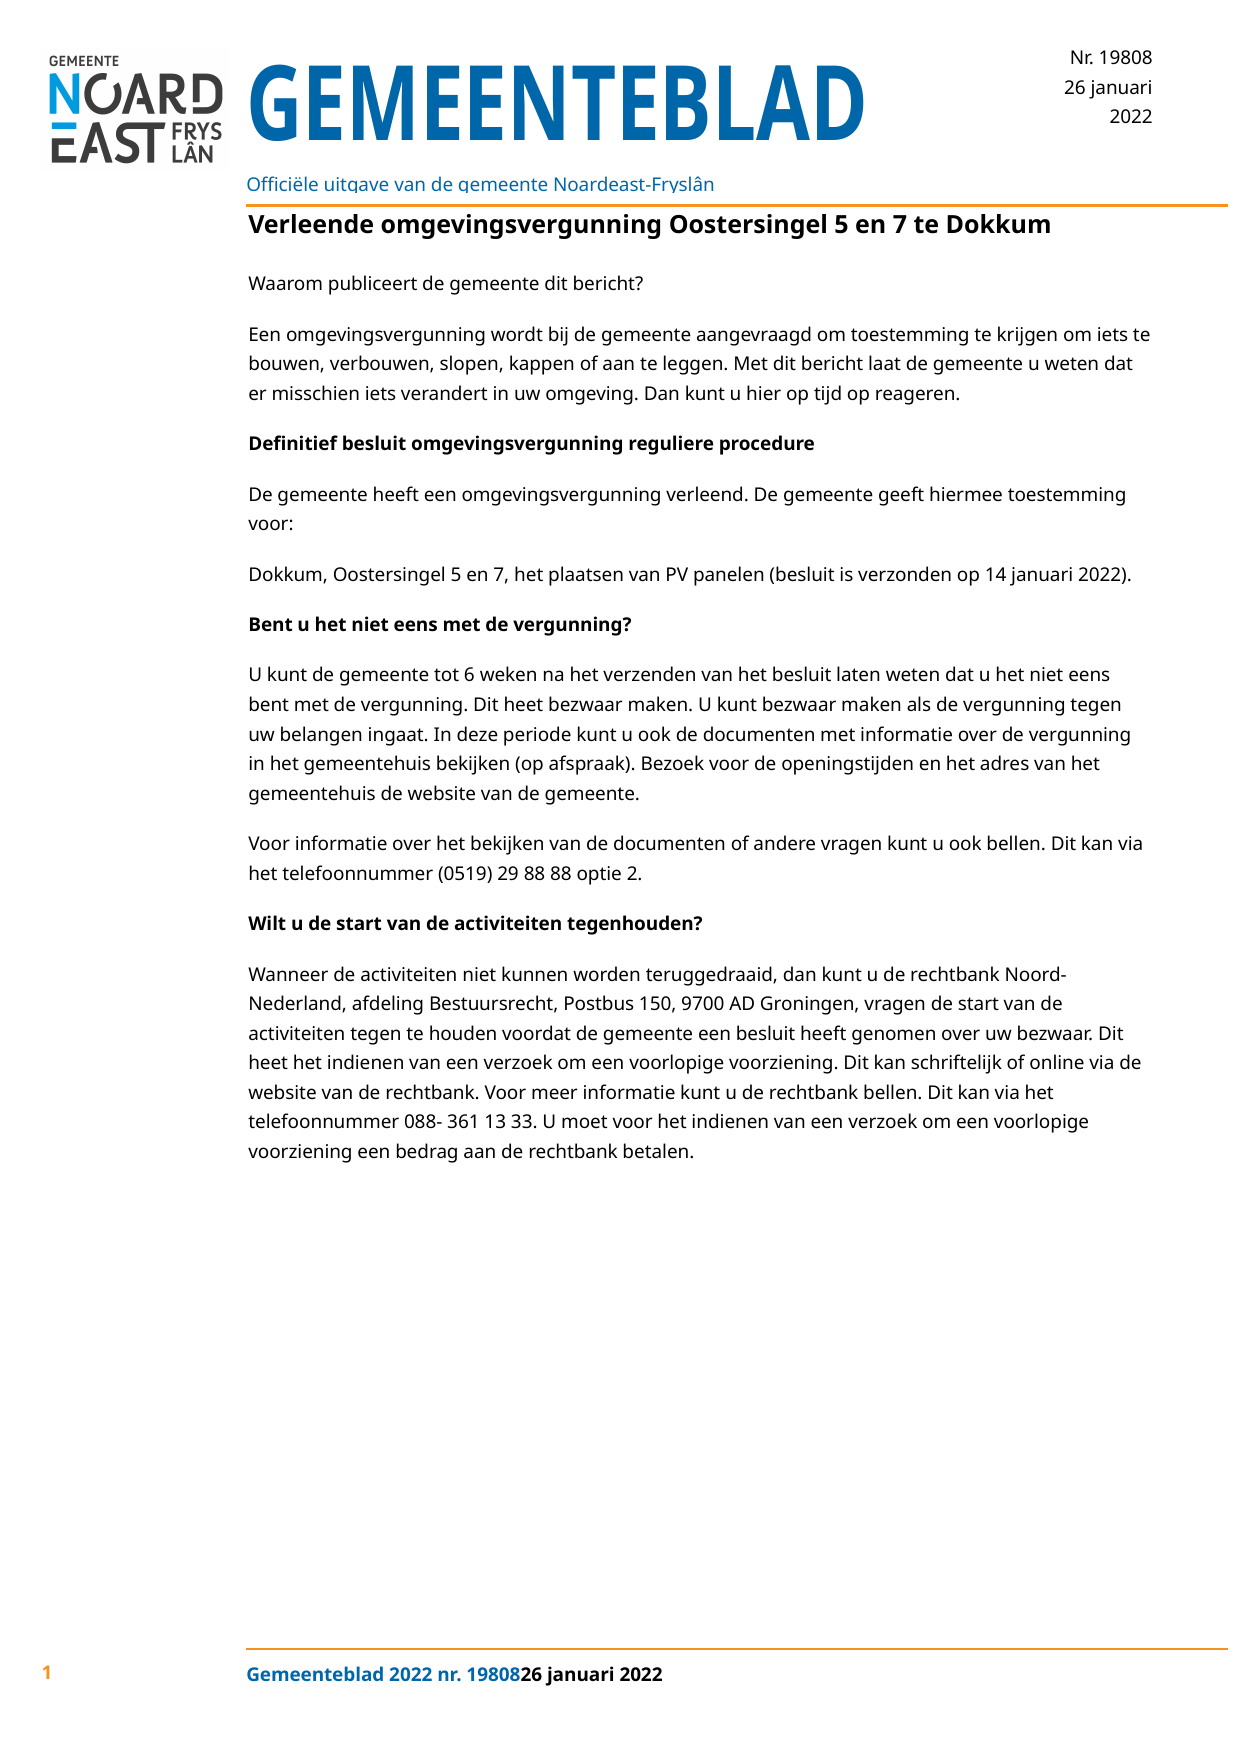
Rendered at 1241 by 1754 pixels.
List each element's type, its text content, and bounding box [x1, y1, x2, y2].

text Een omgevingsvergunning wordt bij de gemeente aangevraagd om toestemming te krijgen om iets te bouwen, verbouwen, slopen, kappen of aan te leggen. Met dit bericht laat de gemeente u weten dat er misschien iets verandert in uw omgeving. Dan kunt u hier op tijd op reageren. [248, 321, 1152, 406]
text Voor informatie over het bekijken van de documenten of andere vragen kunt u ook bellen. Dit kan via het telefoonnummer (0519) 29 88 88 optie 2. [248, 830, 1152, 886]
text Wilt u de start van de activiteiten tegenhouden? [248, 910, 1152, 936]
text Dokkum, Oostersingel 5 en 7, het plaatsen van PV panelen (besluit is verzonden op 14 januari 2022). [248, 561, 1152, 586]
text Bent u het niet eens met de vergunning? [248, 611, 1152, 637]
text Wanneer de activiteiten niet kunnen worden teruggedraaid, dan kunt u de rechtbank Noord-Nederland, afdeling Bestuursrecht, Postbus 150, 9700 AD Groningen, vragen de start van de activiteiten tegen te houden voordat de gemeente een besluit heeft genomen over uw bezwaar. Dit heet het indienen van een verzoek om een voorlopige voorziening. Dit kan schriftelijk of online via de website van de rechtbank. Voor meer informatie kunt u de rechtbank bellen. Dit kan via het telefoonnummer 088- 361 13 33. U moet voor het indienen van een verzoek om een voorlopige voorziening een bedrag aan de rechtbank betalen. [248, 961, 1152, 1164]
text Verleende omgevingsvergunning Oostersingel 5 en 7 te Dokkum [248, 207, 1152, 241]
text Waarom publiceert de gemeente dit bericht? [248, 270, 1152, 296]
text De gemeente heeft een omgevingsvergunning verleend. De gemeente geeft hiermee toestemming voor: [248, 481, 1152, 536]
text U kunt de gemeente tot 6 weken na het verzenden van het besluit laten weten dat u het niet eens bent met de vergunning. Dit heet bezwaar maken. U kunt bezwaar maken als de vergunning tegen uw belangen ingaat. In deze periode kunt u ook de documenten met informatie over de vergunning in het gemeentehuis bekijken (op afspraak). Bezoek voor de openingstijden en het adres van het gemeentehuis de website van de gemeente. [248, 662, 1152, 806]
picture [41, 47, 231, 172]
text Definitief besluit omgevingsvergunning reguliere procedure [248, 430, 1152, 456]
